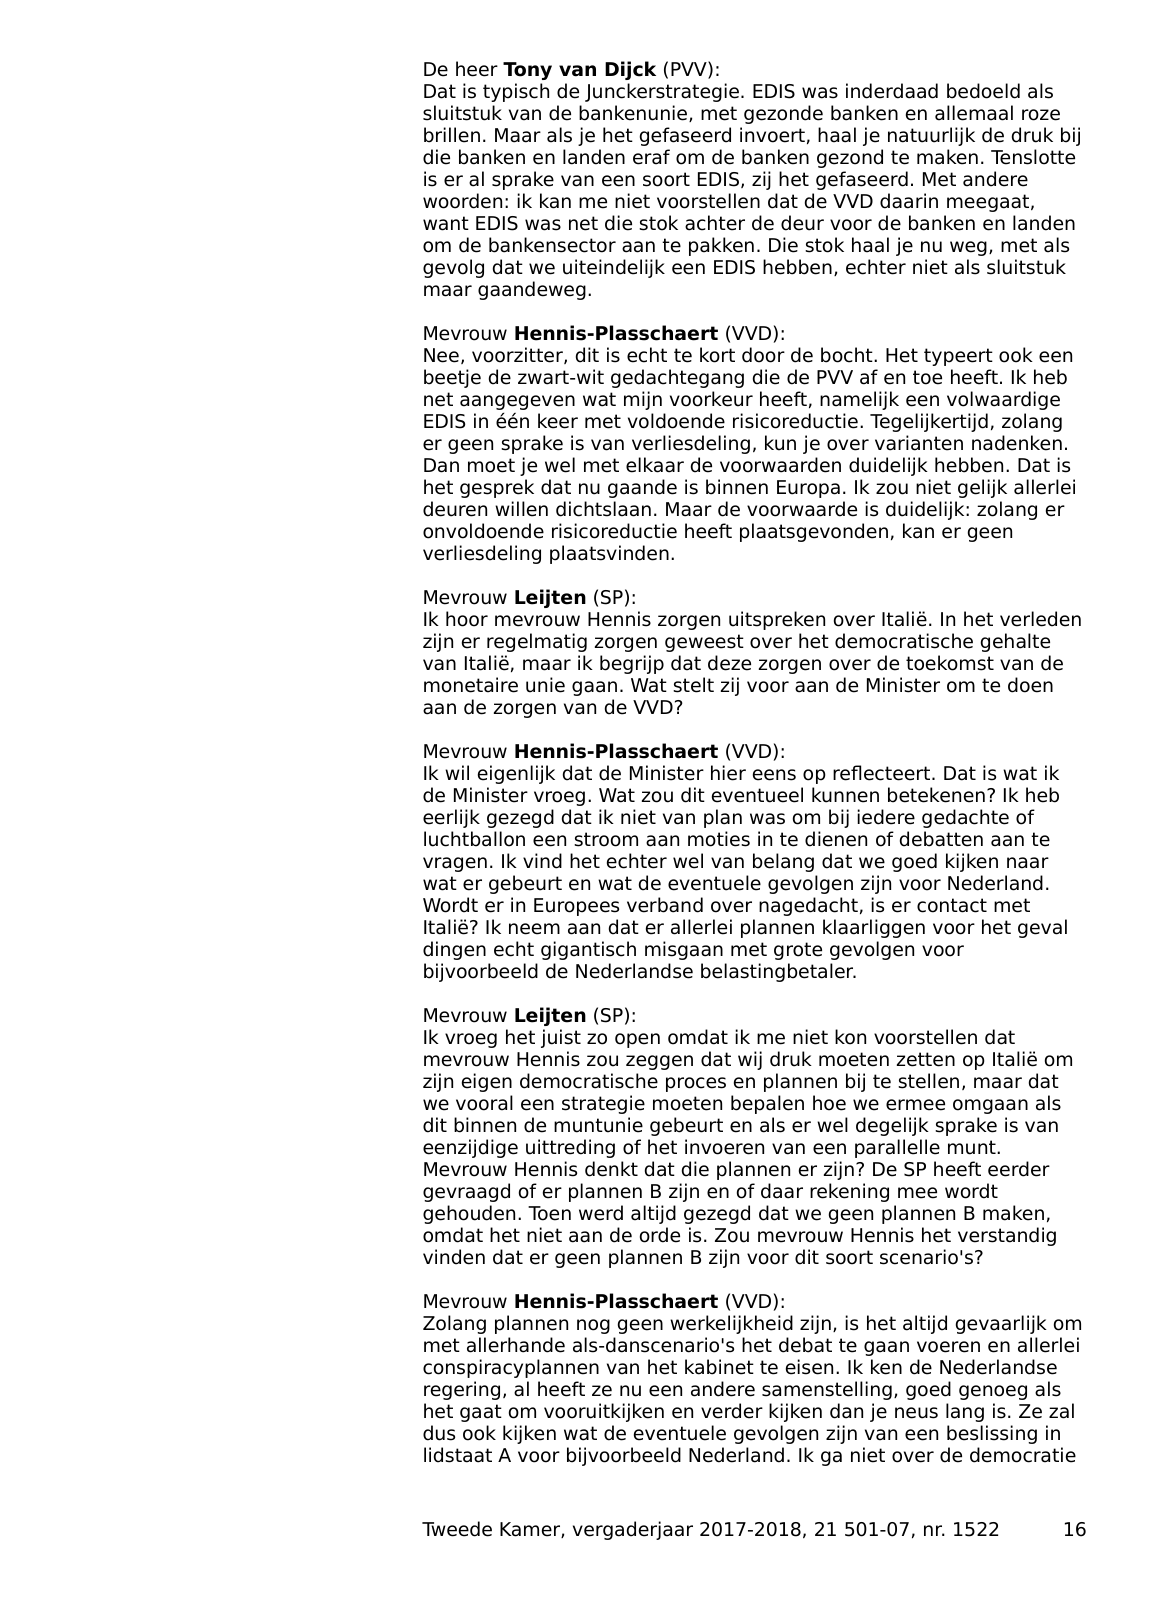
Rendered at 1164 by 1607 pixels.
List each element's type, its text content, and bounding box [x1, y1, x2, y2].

text Nee, voorzitter, dit is echt te kort door de bocht. Het typeert ook een beetje de zwart-wit gedachtegang die de PVV af en toe heeft. Ik heb net aangegeven wat mijn voorkeur heeft, namelijk een volwaardige EDIS in één keer met voldoende risicoreductie. Tegelijkertijd, zolang er geen sprake is van verliesdeling, kun je over varianten nadenken. Dan moet je wel met elkaar de voorwaarden duidelijk hebben. Dat is het gesprek dat nu gaande is binnen Europa. Ik zou niet gelijk allerlei deuren willen dichtslaan. Maar de voorwaarde is duidelijk: zolang er onvoldoende risicoreductie heeft plaatsgevonden, kan er geen verliesdeling plaatsvinden. [422, 345, 1087, 565]
text De heer Tony van Dijck (PVV): [422, 59, 1087, 81]
text Ik hoor mevrouw Hennis zorgen uitspreken over Italië. In het verleden zijn er regelmatig zorgen geweest over het democratische gehalte van Italië, maar ik begrijp dat deze zorgen over de toekomst van de monetaire unie gaan. Wat stelt zij voor aan de Minister om te doen aan de zorgen van de VVD? [422, 609, 1087, 719]
text Zolang plannen nog geen werkelijkheid zijn, is het altijd gevaarlijk om met allerhande als-danscenario's het debat te gaan voeren en allerlei conspiracyplannen van het kabinet te eisen. Ik ken de Nederlandse regering, al heeft ze nu een andere samenstelling, goed genoeg als het gaat om vooruitkijken en verder kijken dan je neus lang is. Ze zal dus ook kijken wat de eventuele gevolgen zijn van een beslissing in lidstaat A voor bijvoorbeeld Nederland. Ik ga niet over de democratie [422, 1313, 1087, 1467]
text Ik vroeg het juist zo open omdat ik me niet kon voorstellen dat mevrouw Hennis zou zeggen dat wij druk moeten zetten op Italië om zijn eigen democratische proces en plannen bij te stellen, maar dat we vooral een strategie moeten bepalen hoe we ermee omgaan als dit binnen de muntunie gebeurt en als er wel degelijk sprake is van eenzijdige uittreding of het invoeren van een parallelle munt. Mevrouw Hennis denkt dat die plannen er zijn? De SP heeft eerder gevraagd of er plannen B zijn en of daar rekening mee wordt gehouden. Toen werd altijd gezegd dat we geen plannen B maken, omdat het niet aan de orde is. Zou mevrouw Hennis het verstandig vinden dat er geen plannen B zijn voor dit soort scenario's? [422, 1027, 1087, 1269]
text Dat is typisch de Junckerstrategie. EDIS was inderdaad bedoeld als sluitstuk van de bankenunie, met gezonde banken en allemaal roze brillen. Maar als je het gefaseerd invoert, haal je natuurlijk de druk bij die banken en landen eraf om de banken gezond te maken. Tenslotte is er al sprake van een soort EDIS, zij het gefaseerd. Met andere woorden: ik kan me niet voorstellen dat de VVD daarin meegaat, want EDIS was net die stok achter de deur voor de banken en landen om de bankensector aan te pakken. Die stok haal je nu weg, met als gevolg dat we uiteindelijk een EDIS hebben, echter niet als sluitstuk maar gaandeweg. [422, 81, 1087, 301]
text Mevrouw Hennis-Plasschaert (VVD): [422, 741, 1087, 763]
text Ik wil eigenlijk dat de Minister hier eens op reflecteert. Dat is wat ik de Minister vroeg. Wat zou dit eventueel kunnen betekenen? Ik heb eerlijk gezegd dat ik niet van plan was om bij iedere gedachte of luchtballon een stroom aan moties in te dienen of debatten aan te vragen. Ik vind het echter wel van belang dat we goed kijken naar wat er gebeurt en wat de eventuele gevolgen zijn voor Nederland. Wordt er in Europees verband over nagedacht, is er contact met Italië? Ik neem aan dat er allerlei plannen klaarliggen voor het geval dingen echt gigantisch misgaan met grote gevolgen voor bijvoorbeeld de Nederlandse belastingbetaler. [422, 763, 1087, 983]
text Mevrouw Hennis-Plasschaert (VVD): [422, 1291, 1087, 1313]
text Mevrouw Leijten (SP): [422, 1005, 1087, 1027]
text Mevrouw Hennis-Plasschaert (VVD): [422, 323, 1087, 345]
text Mevrouw Leijten (SP): [422, 587, 1087, 609]
